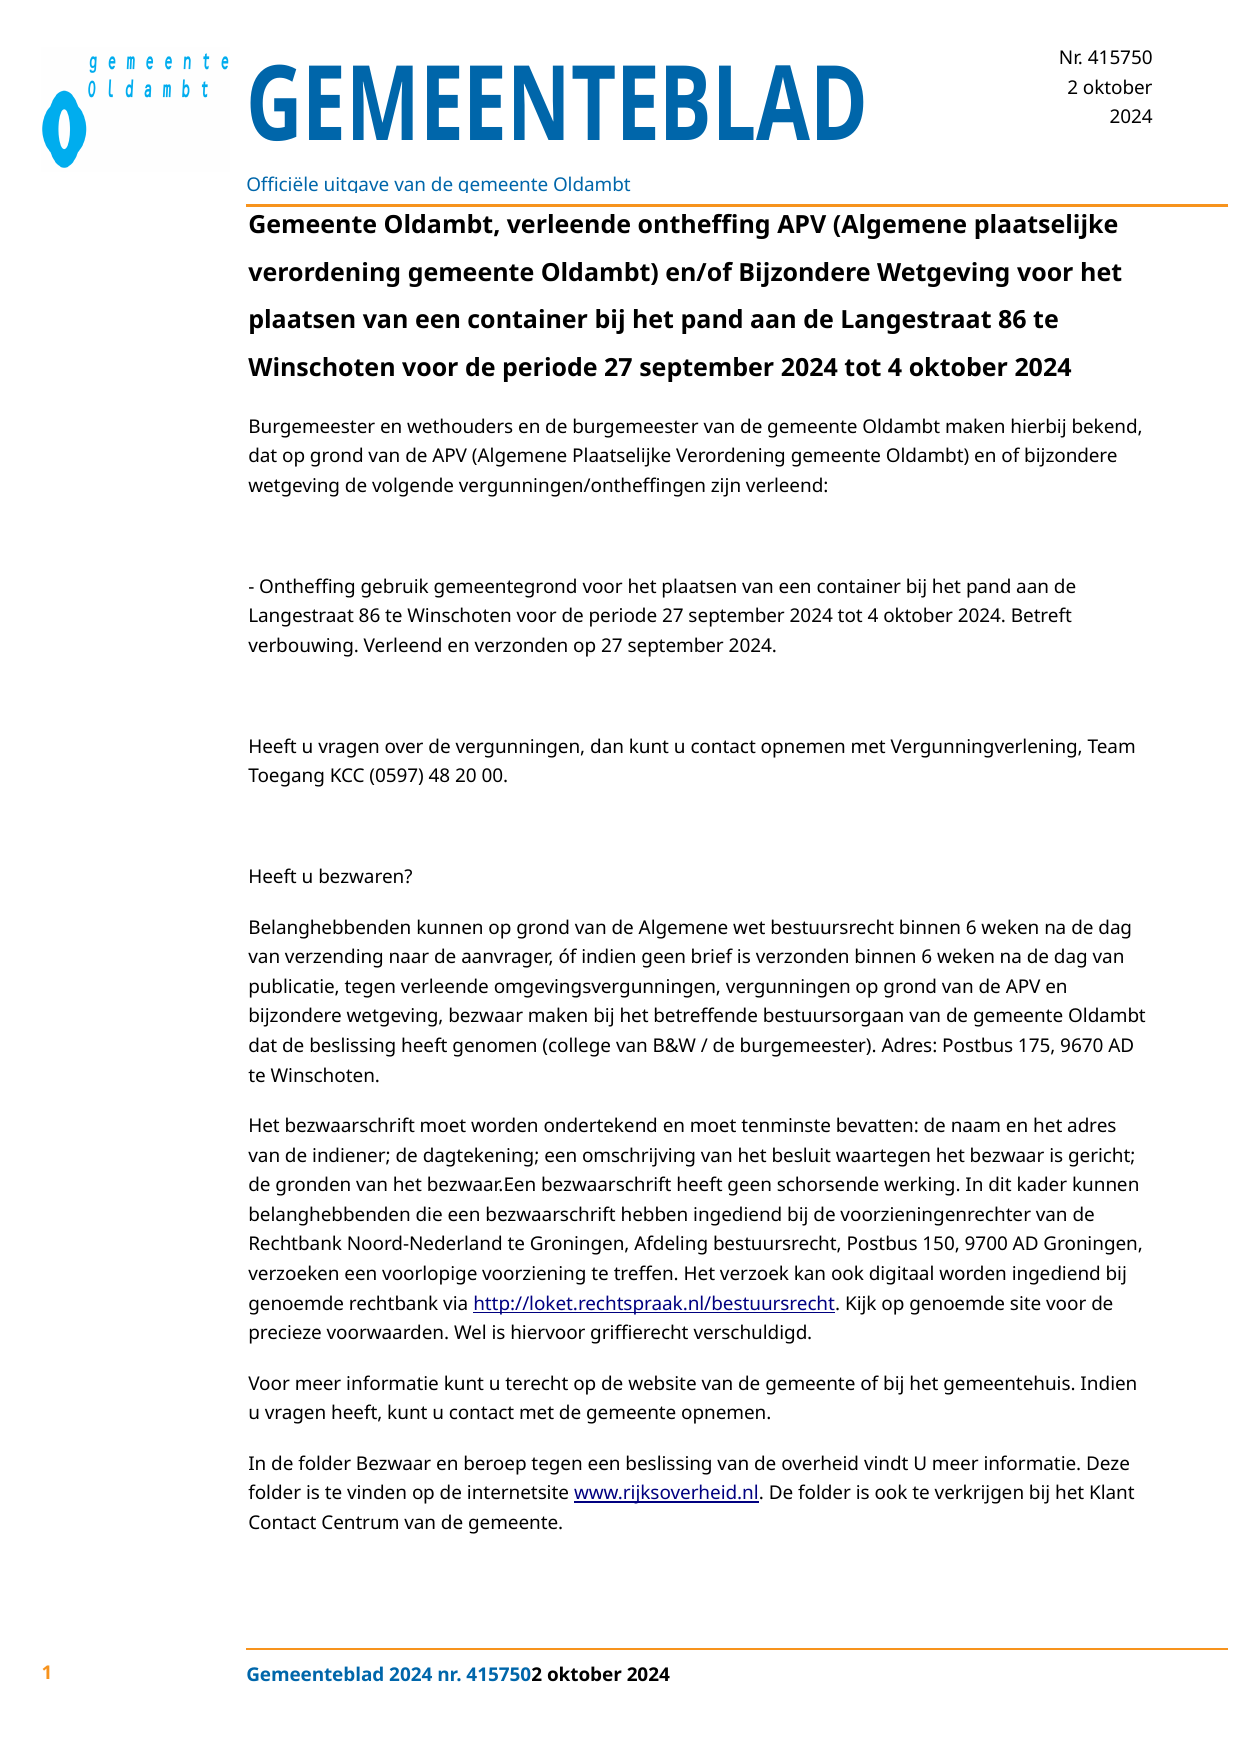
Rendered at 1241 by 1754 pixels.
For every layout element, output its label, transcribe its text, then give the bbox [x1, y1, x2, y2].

text Heeft u vragen over de vergunningen, dan kunt u contact opnemen met Vergunningverlening, Team Toegang KCC (0597) 48 20 00. [248, 733, 1152, 788]
text - Ontheffing gebruik gemeentegrond voor het plaatsen van een container bij het pand aan de Langestraat 86 te Winschoten voor de periode 27 september 2024 tot 4 oktober 2024. Betreft verbouwing. Verleend en verzonden op 27 september 2024. [248, 573, 1152, 658]
text Gemeente Oldambt, verleende ontheffing APV (Algemene plaatselijke verordening gemeente Oldambt) en/of Bijzondere Wetgeving voor het plaatsen van een container bij het pand aan de Langestraat 86 te Winschoten voor de periode 27 september 2024 tot 4 oktober 2024 [248, 207, 1152, 384]
text In de folder Bezwaar en beroep tegen een beslissing van de overheid vindt U meer informatie. Deze folder is te vinden op de internetsite www.rijksoverheid.nl. De folder is ook te verkrijgen bij het Klant Contact Centrum van de gemeente. [248, 1450, 1152, 1535]
text Voor meer informatie kunt u terecht op de website van de gemeente of bij het gemeentehuis. Indien u vragen heeft, kunt u contact met de gemeente opnemen. [248, 1370, 1152, 1425]
text Heeft u bezwaren? [248, 863, 1152, 889]
text Het bezwaarschrift moet worden ondertekend en moet tenminste bevatten: de naam en het adres van de indiener; de dagtekening; een omschrijving van het besluit waartegen het bezwaar is gericht; de gronden van het bezwaar.Een bezwaarschrift heeft geen schorsende werking. In dit kader kunnen belanghebbenden die een bezwaarschrift hebben ingediend bij de voorzieningenrechter van de Rechtbank Noord-Nederland te Groningen, Afdeling bestuursrecht, Postbus 150, 9700 AD Groningen, verzoeken een voorlopige voorziening te treffen. Het verzoek kan ook digitaal worden ingediend bij genoemde rechtbank via http://loket.rechtspraak.nl/bestuursrecht. Kijk op genoemde site voor de precieze voorwaarden. Wel is hiervoor griffierecht verschuldigd. [248, 1112, 1152, 1345]
text Burgemeester en wethouders en de burgemeester van de gemeente Oldambt maken hierbij bekend, dat op grond van de APV (Algemene Plaatselijke Verordening gemeente Oldambt) en of bijzondere wetgeving de volgende vergunningen/ontheffingen zijn verleend: [248, 413, 1152, 498]
picture [41, 47, 231, 172]
text Belanghebbenden kunnen op grond van de Algemene wet bestuursrecht binnen 6 weken na de dag van verzending naar de aanvrager, óf indien geen brief is verzonden binnen 6 weken na de dag van publicatie, tegen verleende omgevingsvergunningen, vergunningen op grond van de APV en bijzondere wetgeving, bezwaar maken bij het betreffende bestuursorgaan van de gemeente Oldambt dat de beslissing heeft genomen (college van B&W / de burgemeester). Adres: Postbus 175, 9670 AD te Winschoten. [248, 914, 1152, 1088]
